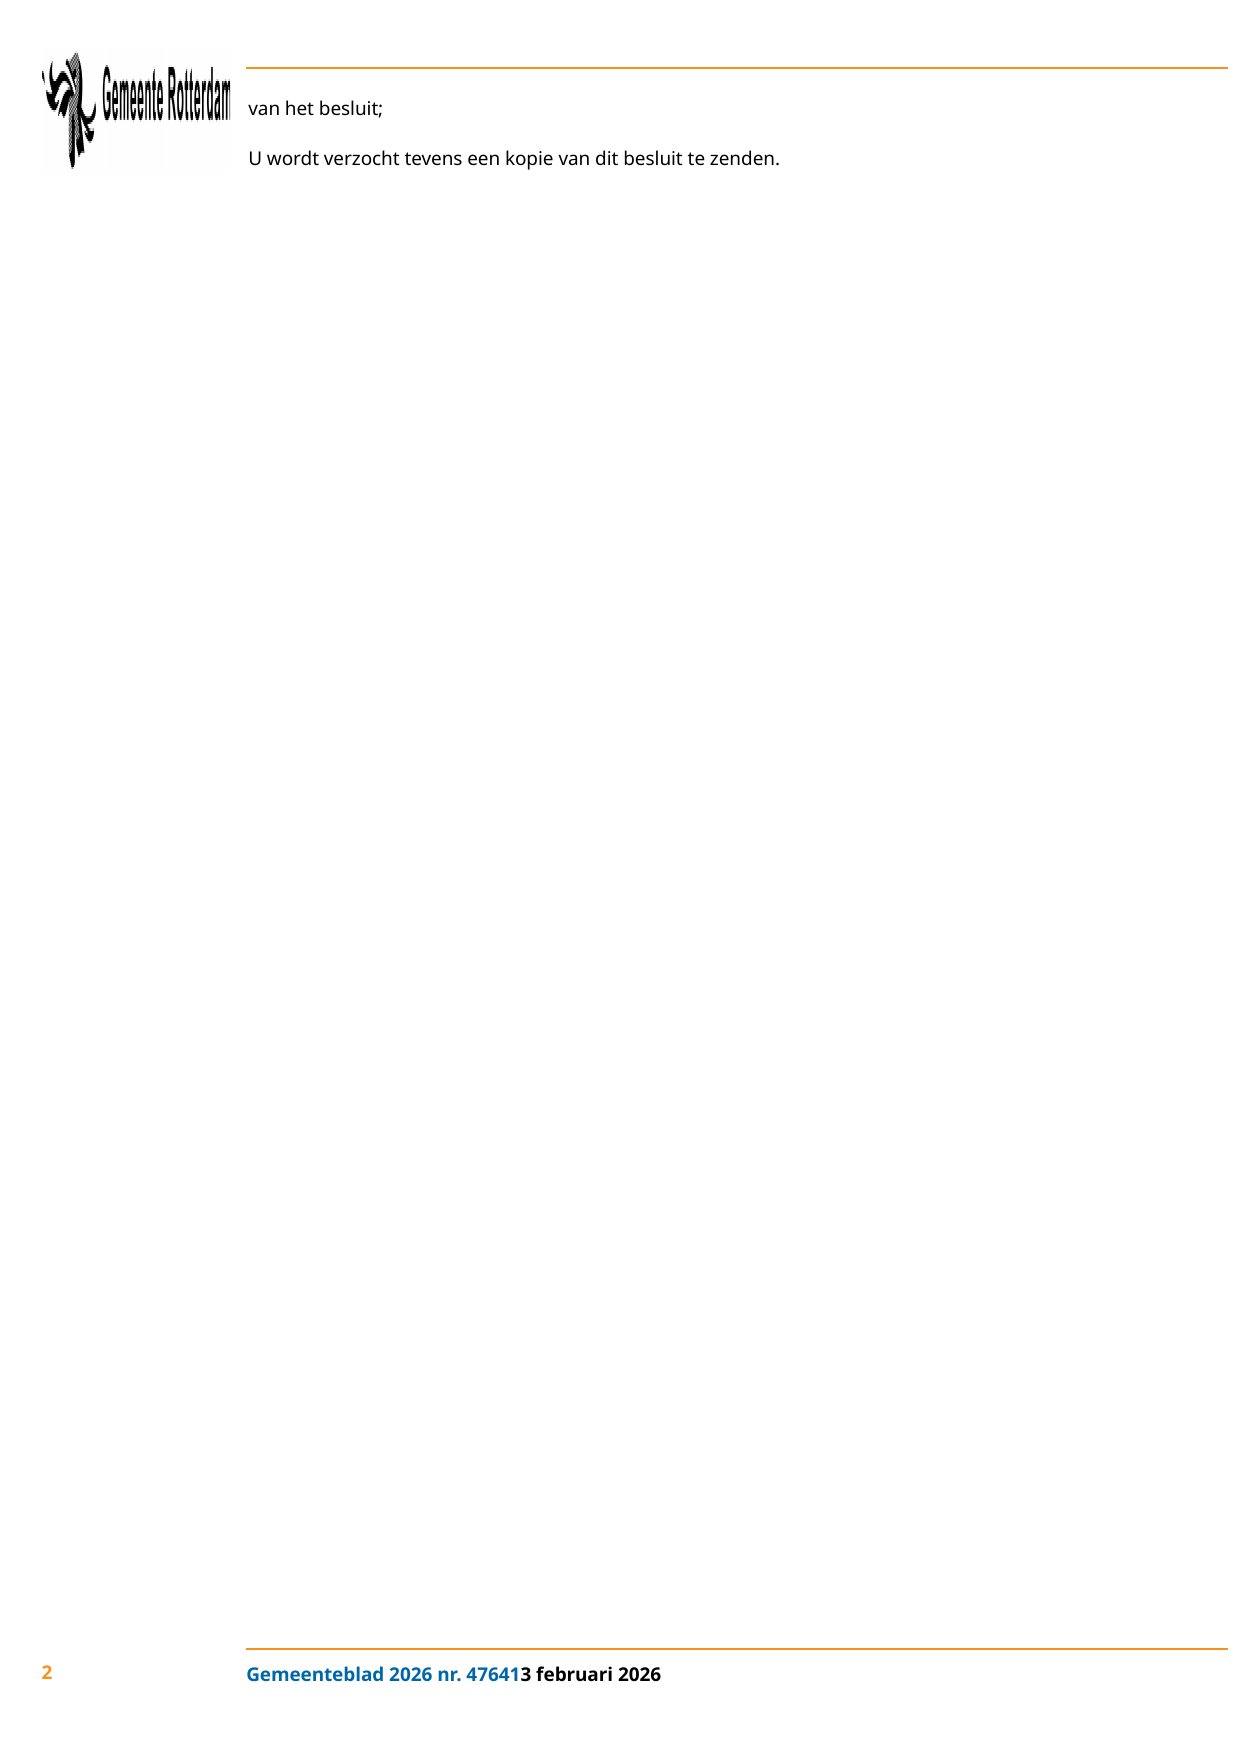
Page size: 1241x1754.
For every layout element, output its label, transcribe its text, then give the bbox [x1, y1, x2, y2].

picture [41, 47, 231, 172]
text van het besluit; [248, 95, 1152, 121]
text U wordt verzocht tevens een kopie van dit besluit te zenden. [248, 145, 1152, 171]
